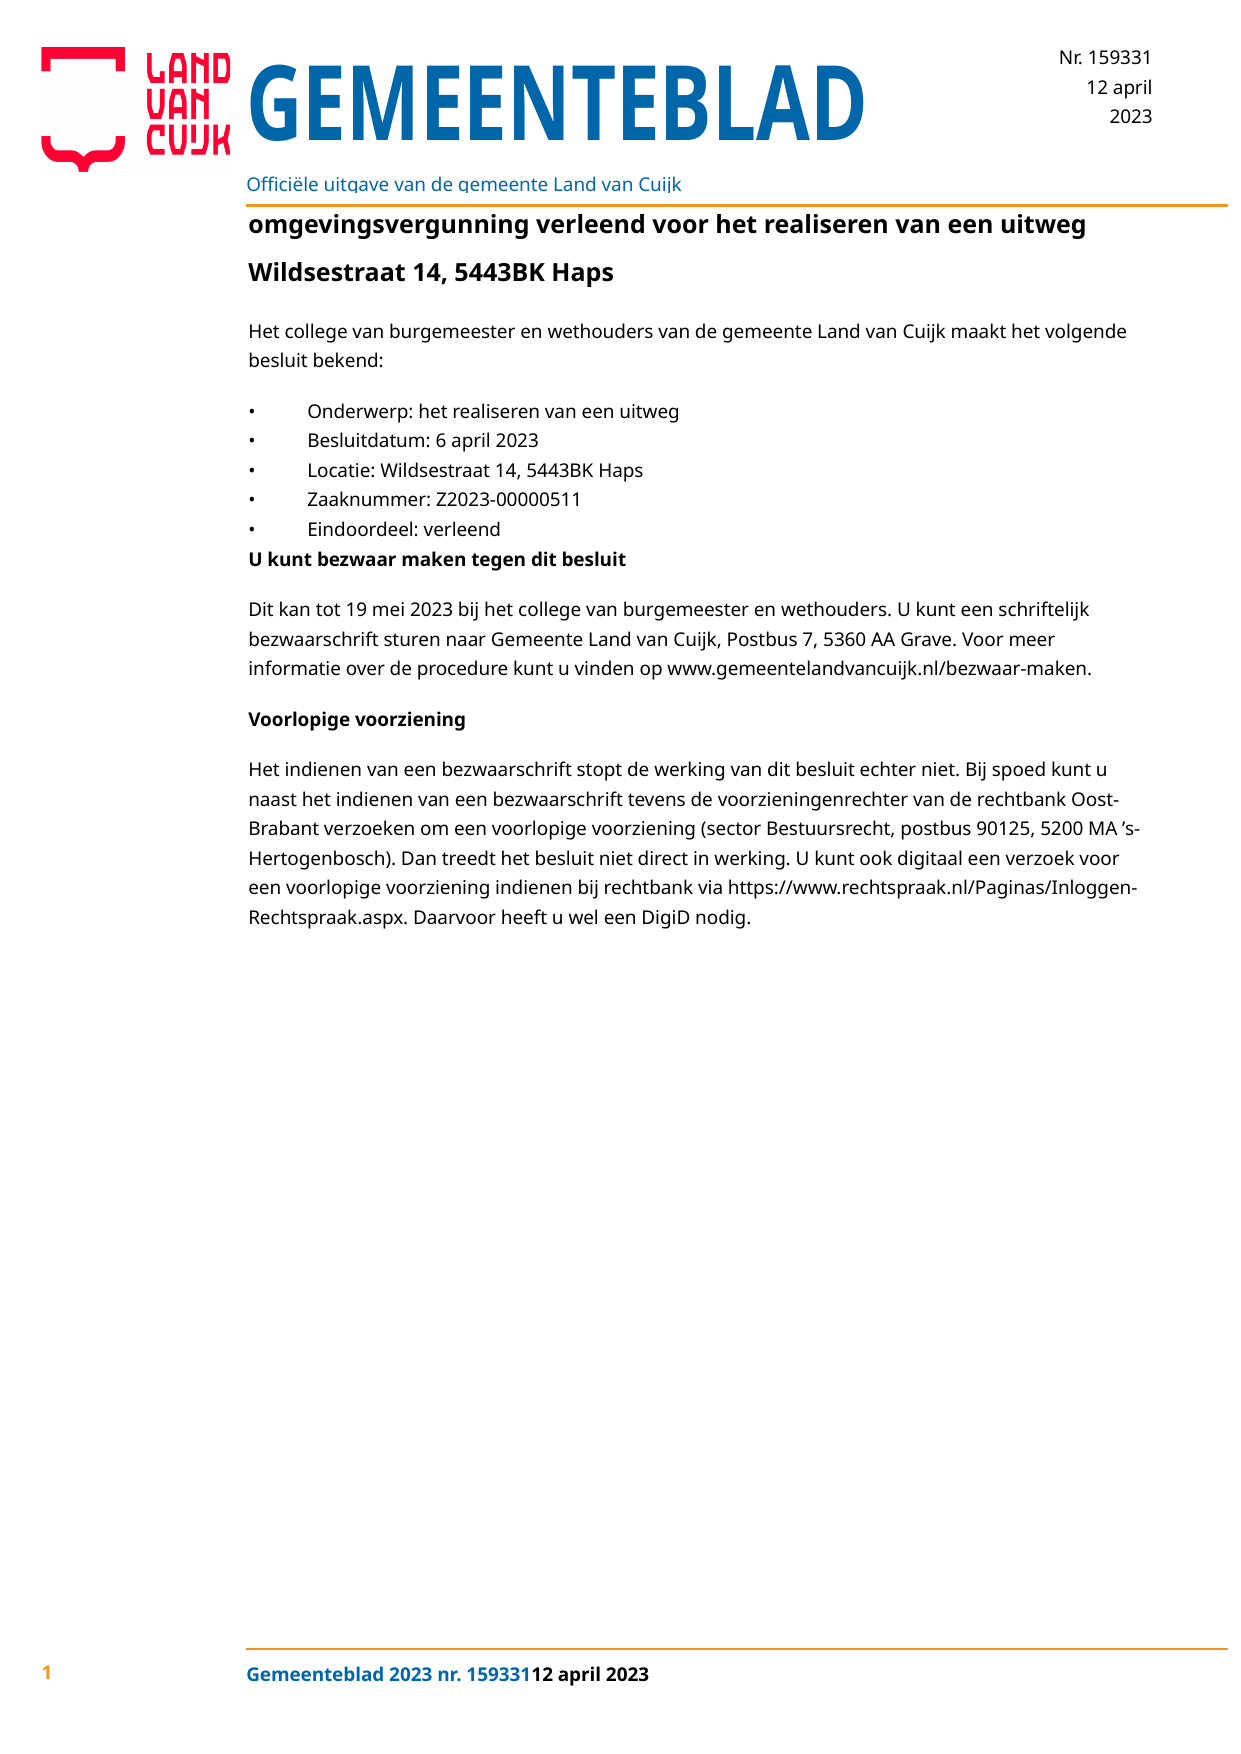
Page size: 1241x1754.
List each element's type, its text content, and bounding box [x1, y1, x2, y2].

text Voorlopige voorziening [248, 706, 1152, 732]
list Zaaknummer: Z2023-00000511 [248, 487, 1152, 512]
list Locatie: Wildsestraat 14, 5443BK Haps [248, 457, 1152, 483]
text Het college van burgemeester en wethouders van de gemeente Land van Cuijk maakt het volgende besluit bekend: [248, 318, 1152, 373]
list Besluitdatum: 6 april 2023 [248, 427, 1152, 453]
list Onderwerp: het realiseren van een uitweg [248, 398, 1152, 424]
list Eindoordeel: verleend [248, 516, 1152, 542]
picture [41, 47, 231, 172]
text Het indienen van een bezwaarschrift stopt de werking van dit besluit echter niet. Bij spoed kunt u naast het indienen van een bezwaarschrift tevens de voorzieningenrechter van de rechtbank Oost-Brabant verzoeken om een voorlopige voorziening (sector Bestuursrecht, postbus 90125, 5200 MA ’s-Hertogenbosch). Dan treedt het besluit niet direct in werking. U kunt ook digitaal een verzoek voor een voorlopige voorziening indienen bij rechtbank via https://www.rechtspraak.nl/Paginas/Inloggen-Rechtspraak.aspx. Daarvoor heeft u wel een DigiD nodig. [248, 756, 1152, 930]
text Dit kan tot 19 mei 2023 bij het college van burgemeester en wethouders. U kunt een schriftelijk bezwaarschrift sturen naar Gemeente Land van Cuijk, Postbus 7, 5360 AA Grave. Voor meer informatie over de procedure kunt u vinden op www.gemeentelandvancuijk.nl/bezwaar-maken. [248, 596, 1152, 681]
text U kunt bezwaar maken tegen dit besluit [248, 546, 1152, 572]
text omgevingsvergunning verleend voor het realiseren van een uitweg Wildsestraat 14, 5443BK Haps [248, 207, 1152, 288]
